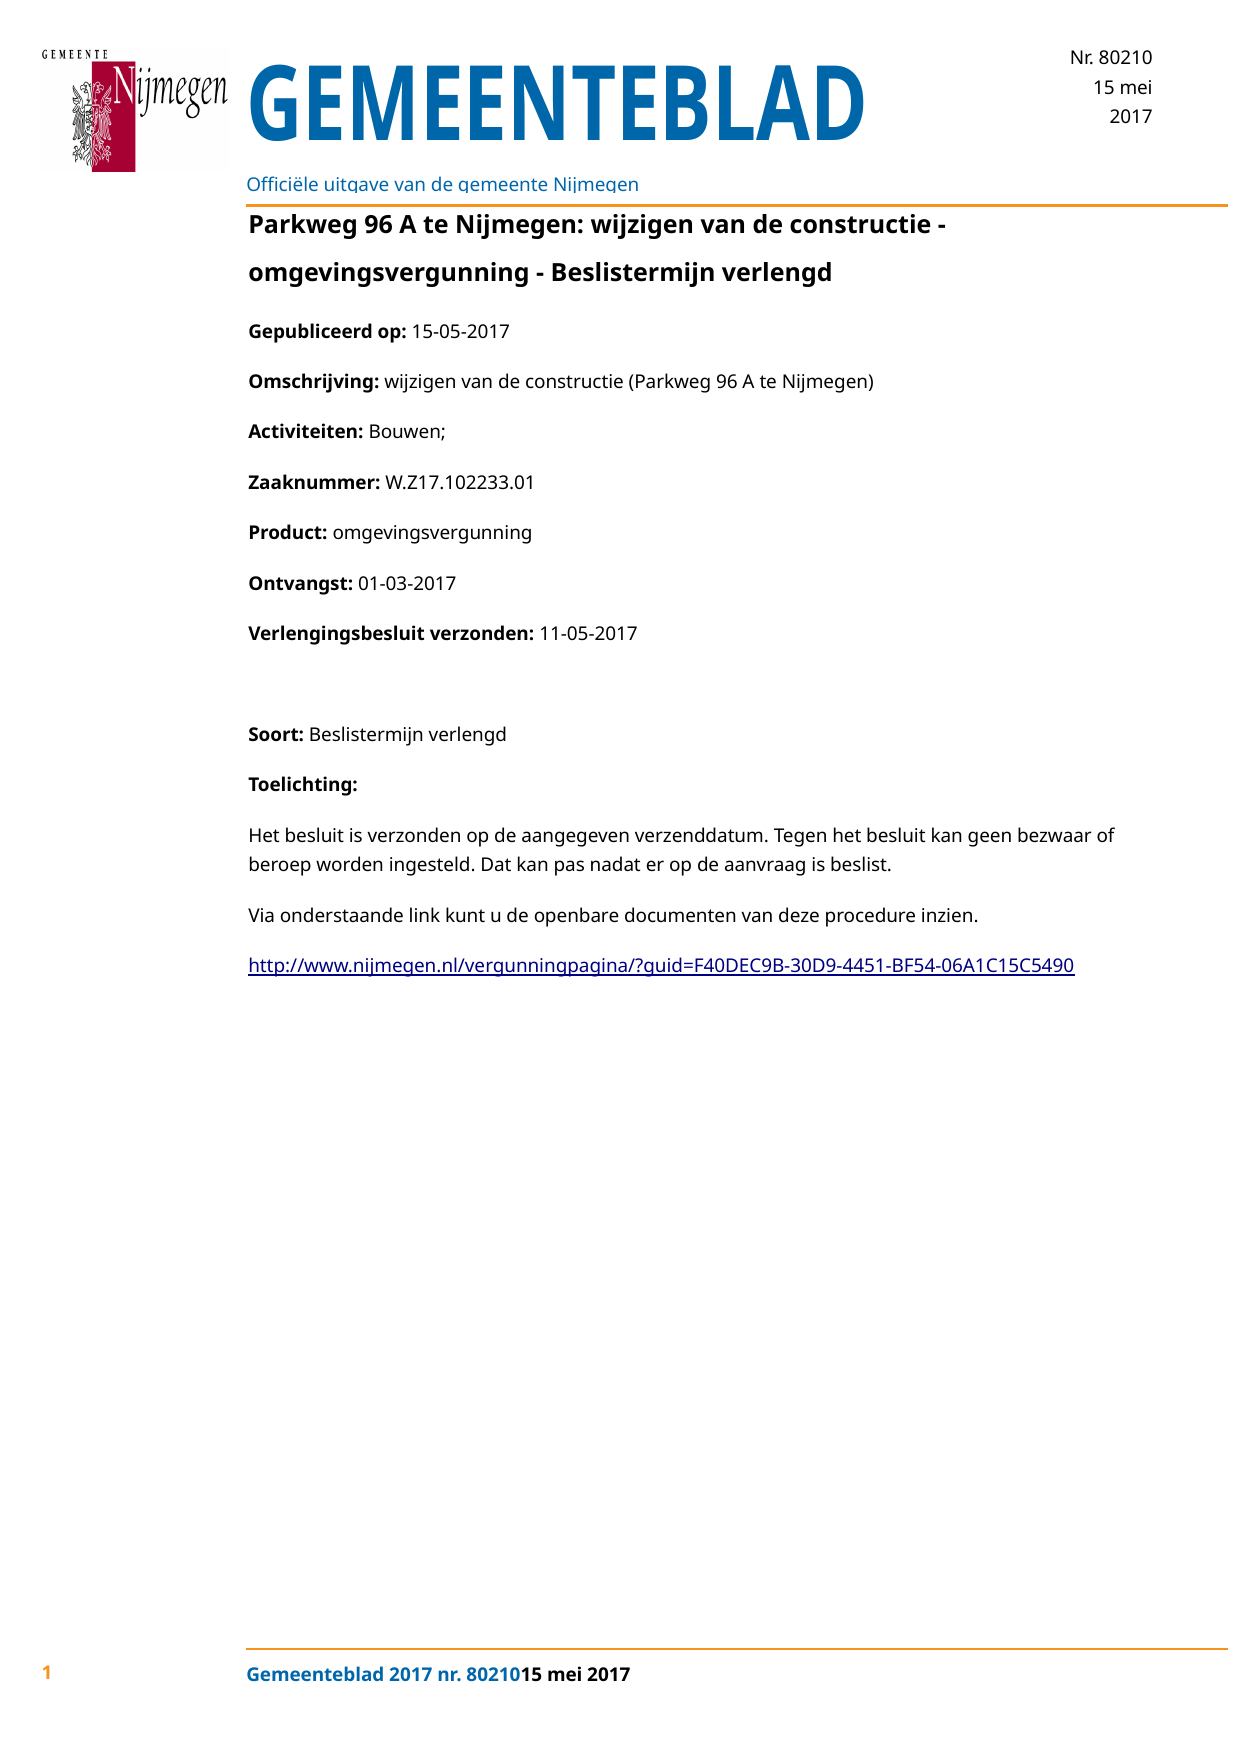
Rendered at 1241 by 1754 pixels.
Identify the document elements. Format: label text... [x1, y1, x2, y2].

picture [41, 47, 231, 172]
text Product: omgevingsvergunning [248, 519, 1152, 545]
text Ontvangst: 01-03-2017 [248, 570, 1152, 596]
text Activiteiten: Bouwen; [248, 419, 1152, 444]
text Parkweg 96 A te Nijmegen: wijzigen van de constructie - omgevingsvergunning - Beslistermijn verlengd [248, 207, 1152, 288]
text Verlengingsbesluit verzonden: 11-05-2017 [248, 620, 1152, 646]
text Zaaknummer: W.Z17.102233.01 [248, 469, 1152, 495]
text Gepubliceerd op: 15-05-2017 [248, 318, 1152, 344]
text Via onderstaande link kunt u de openbare documenten van deze procedure inzien. [248, 902, 1152, 928]
text http://www.nijmegen.nl/vergunningpagina/?guid=F40DEC9B-30D9-4451-BF54-06A1C15C5490 [248, 952, 1152, 978]
text Het besluit is verzonden op de aangegeven verzenddatum. Tegen het besluit kan geen bezwaar of beroep worden ingesteld. Dat kan pas nadat er op de aanvraag is beslist. [248, 822, 1152, 877]
text Soort: Beslistermijn verlengd [248, 721, 1152, 747]
text Omschrijving: wijzigen van de constructie (Parkweg 96 A te Nijmegen) [248, 368, 1152, 394]
text Toelichting: [248, 772, 1152, 797]
